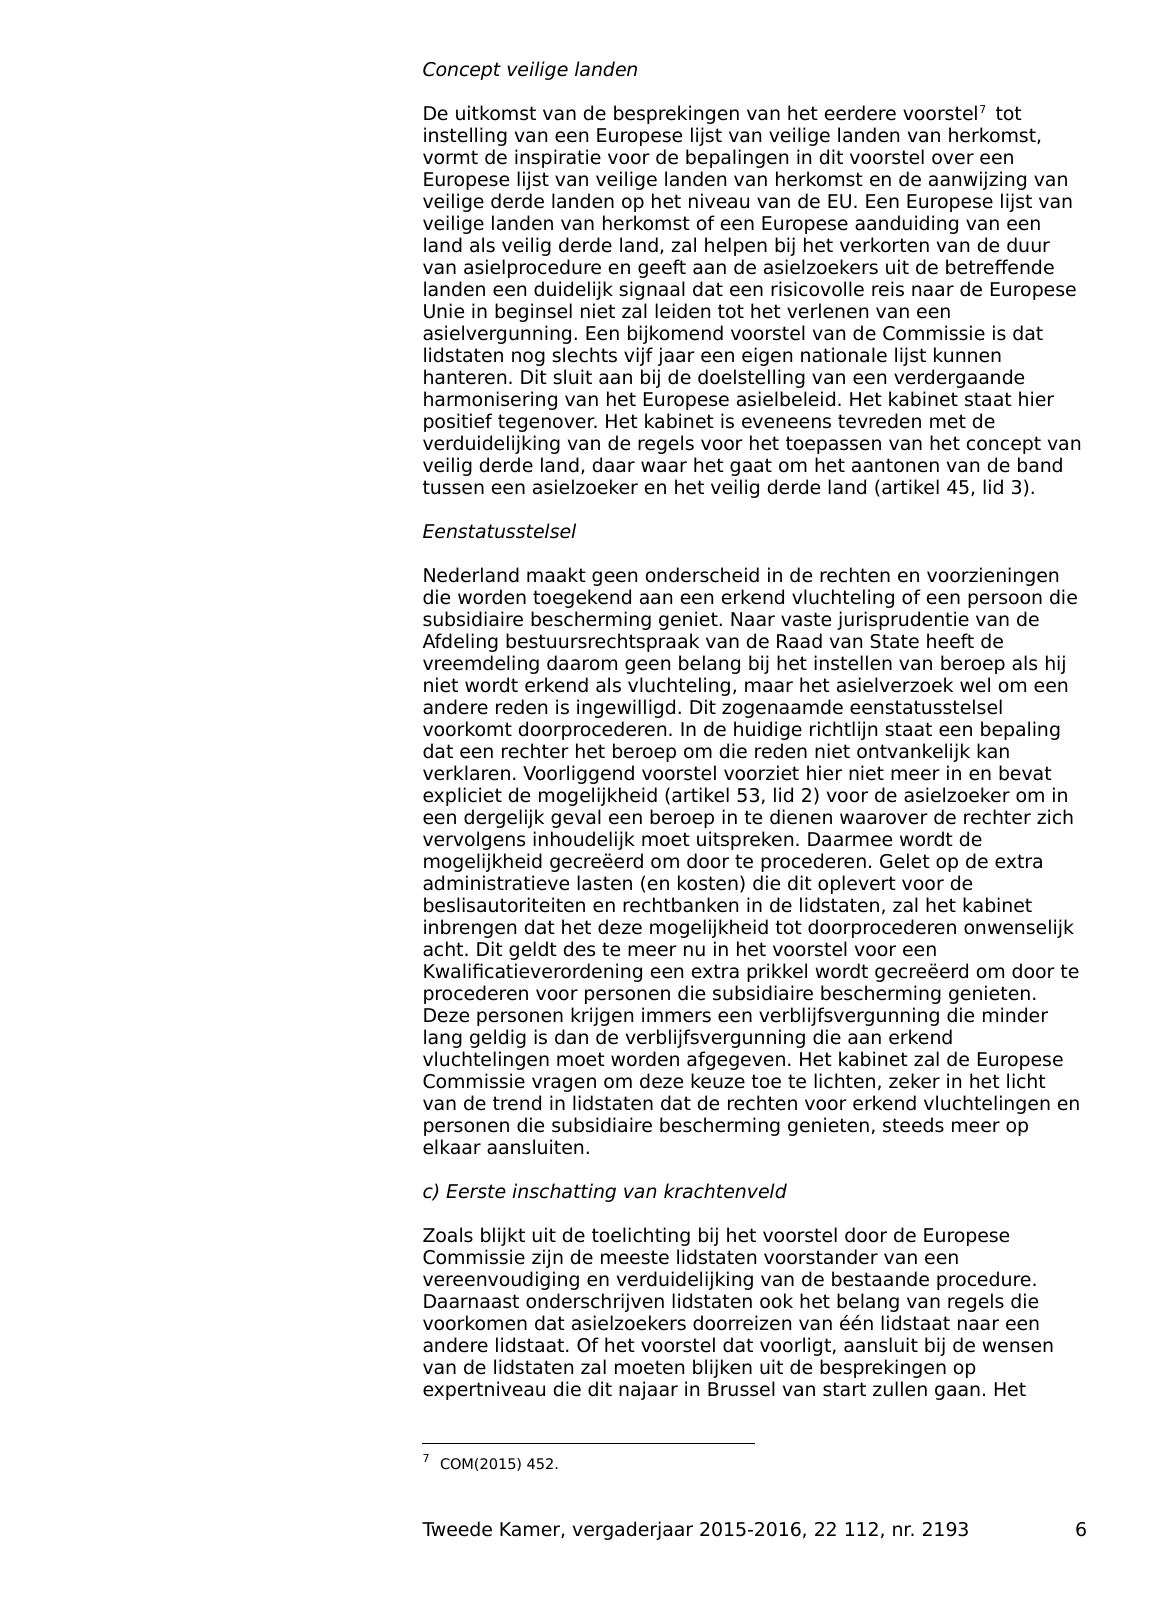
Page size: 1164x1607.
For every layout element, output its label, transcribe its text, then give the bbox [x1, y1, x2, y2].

text Zoals blijkt uit de toelichting bij het voorstel door de Europese Commissie zijn de meeste lidstaten voorstander van een vereenvoudiging en verduidelijking van de bestaande procedure. Daarnaast onderschrijven lidstaten ook het belang van regels die voorkomen dat asielzoekers doorreizen van één lidstaat naar een andere lidstaat. Of het voorstel dat voorligt, aansluit bij de wensen van de lidstaten zal moeten blijken uit de besprekingen op expertniveau die dit najaar in Brussel van start zullen gaan. Het [422, 1225, 1087, 1401]
subtitle Eenstatusstelsel [422, 521, 1087, 543]
text De uitkomst van de besprekingen van het eerdere voorstel tot instelling van een Europese lijst van veilige landen van herkomst, vormt de inspiratie voor de bepalingen in dit voorstel over een Europese lijst van veilige landen van herkomst en de aanwijzing van veilige derde landen op het niveau van de EU. Een Europese lijst van veilige landen van herkomst of een Europese aanduiding van een land als veilig derde land, zal helpen bij het verkorten van de duur van asielprocedure en geeft aan de asielzoekers uit de betreffende landen een duidelijk signaal dat een risicovolle reis naar de Europese Unie in beginsel niet zal leiden tot het verlenen van een asielvergunning. Een bijkomend voorstel van de Commissie is dat lidstaten nog slechts vijf jaar een eigen nationale lijst kunnen hanteren. Dit sluit aan bij de doelstelling van een verdergaande harmonisering van het Europese asielbeleid. Het kabinet staat hier positief tegenover. Het kabinet is eveneens tevreden met de verduidelijking van de regels voor het toepassen van het concept van veilig derde land, daar waar het gaat om het aantonen van de band tussen een asielzoeker en het veilig derde land (artikel 45, lid 3). [422, 103, 1087, 499]
text Nederland maakt geen onderscheid in de rechten en voorzieningen die worden toegekend aan een erkend vluchteling of een persoon die subsidiaire bescherming geniet. Naar vaste jurisprudentie van de Afdeling bestuursrechtspraak van de Raad van State heeft de vreemdeling daarom geen belang bij het instellen van beroep als hij niet wordt erkend als vluchteling, maar het asielverzoek wel om een andere reden is ingewilligd. Dit zogenaamde eenstatusstelsel voorkomt doorprocederen. In de huidige richtlijn staat een bepaling dat een rechter het beroep om die reden niet ontvankelijk kan verklaren. Voorliggend voorstel voorziet hier niet meer in en bevat expliciet de mogelijkheid (artikel 53, lid 2) voor de asielzoeker om in een dergelijk geval een beroep in te dienen waarover de rechter zich vervolgens inhoudelijk moet uitspreken. Daarmee wordt de mogelijkheid gecreëerd om door te procederen. Gelet op de extra administratieve lasten (en kosten) die dit oplevert voor de beslisautoriteiten en rechtbanken in de lidstaten, zal het kabinet inbrengen dat het deze mogelijkheid tot doorprocederen onwenselijk acht. Dit geldt des te meer nu in het voorstel voor een Kwalificatieverordening een extra prikkel wordt gecreëerd om door te procederen voor personen die subsidiaire bescherming genieten. Deze personen krijgen immers een verblijfsvergunning die minder lang geldig is dan de verblijfsvergunning die aan erkend vluchtelingen moet worden afgegeven. Het kabinet zal de Europese Commissie vragen om deze keuze toe te lichten, zeker in het licht van de trend in lidstaten dat de rechten voor erkend vluchtelingen en personen die subsidiaire bescherming genieten, steeds meer op elkaar aansluiten. [422, 565, 1087, 1159]
subtitle Concept veilige landen [422, 59, 1087, 81]
subtitle c) Eerste inschatting van krachtenveld [422, 1181, 1087, 1203]
text COM(2015) 452. [422, 1452, 1087, 1474]
